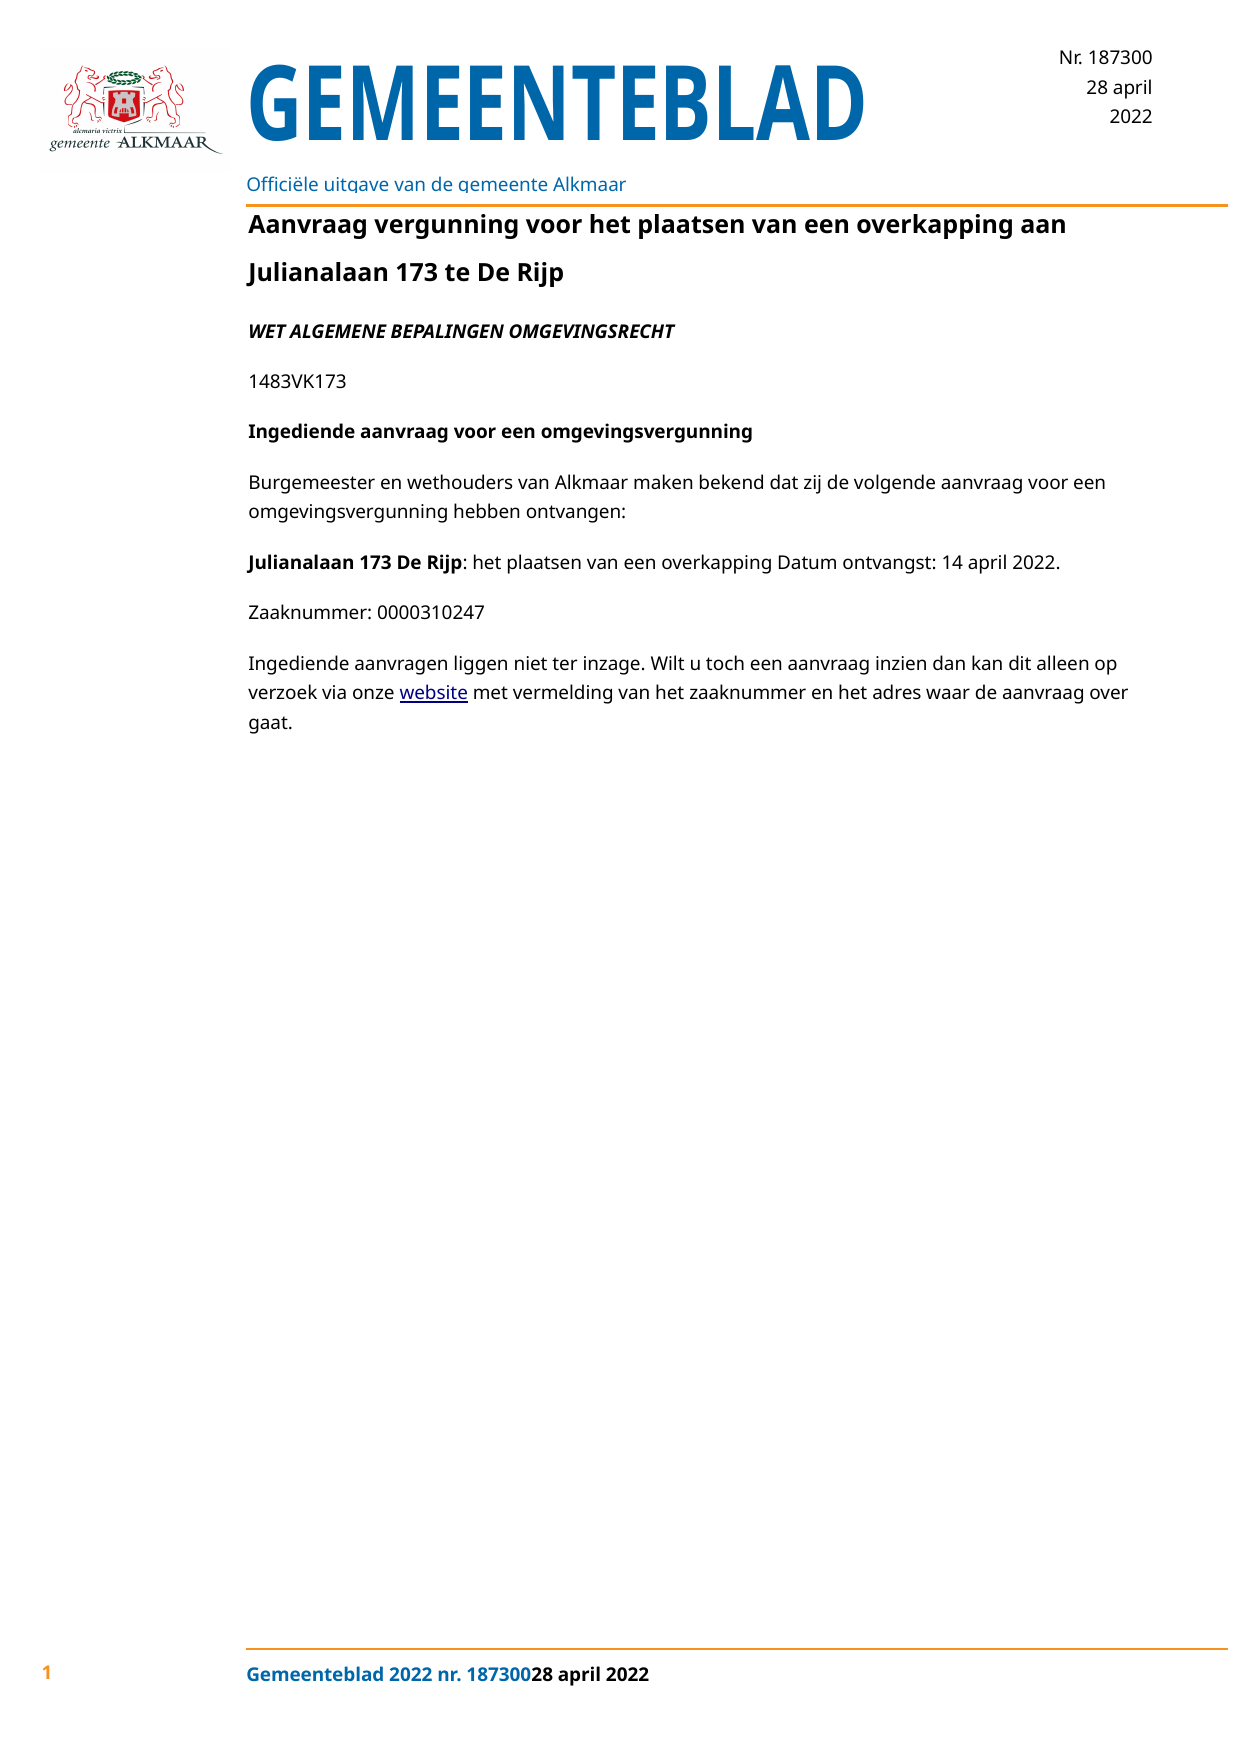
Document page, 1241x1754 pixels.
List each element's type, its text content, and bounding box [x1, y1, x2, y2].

text 1483VK173 [248, 368, 1152, 394]
text Ingediende aanvragen liggen niet ter inzage. Wilt u toch een aanvraag inzien dan kan dit alleen op verzoek via onze website met vermelding van het zaaknummer en het adres waar de aanvraag over gaat. [248, 650, 1152, 735]
text Julianalaan 173 De Rijp: het plaatsen van een overkapping Datum ontvangst: 14 april 2022. [248, 549, 1152, 575]
text Zaaknummer: 0000310247 [248, 599, 1152, 625]
text Aanvraag vergunning voor het plaatsen van een overkapping aan Julianalaan 173 te De Rijp [248, 207, 1152, 288]
text WET ALGEMENE BEPALINGEN OMGEVINGSRECHT [248, 318, 1152, 344]
picture [41, 47, 231, 172]
text Ingediende aanvraag voor een omgevingsvergunning [248, 419, 1152, 444]
text Burgemeester en wethouders van Alkmaar maken bekend dat zij de volgende aanvraag voor een omgevingsvergunning hebben ontvangen: [248, 469, 1152, 524]
